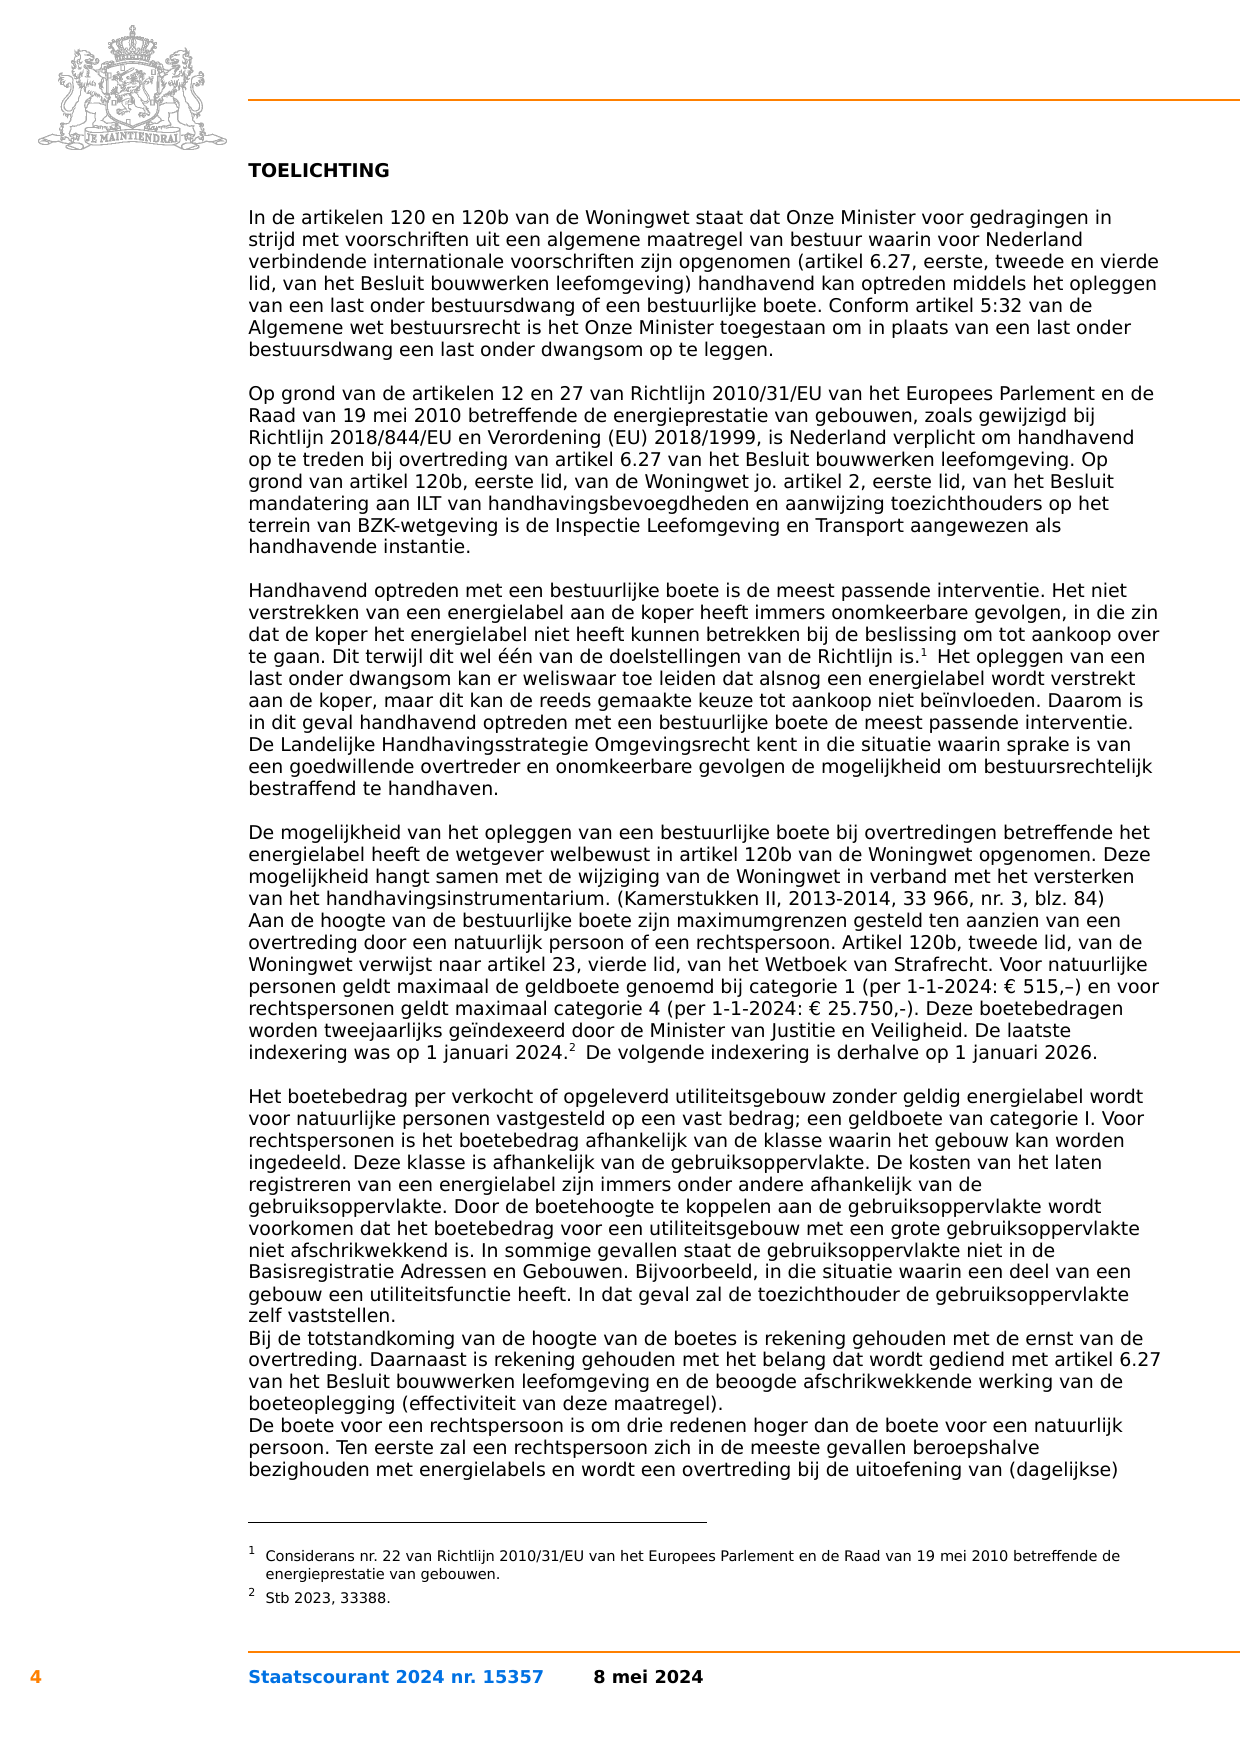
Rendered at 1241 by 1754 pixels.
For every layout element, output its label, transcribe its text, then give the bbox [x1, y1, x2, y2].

text Op grond van de artikelen 12 en 27 van Richtlijn 2010/31/EU van het Europees Parlement en de Raad van 19 mei 2010 betreffende de energieprestatie van gebouwen, zoals gewijzigd bij Richtlijn 2018/844/EU en Verordening (EU) 2018/1999, is Nederland verplicht om handhavend op te treden bij overtreding van artikel 6.27 van het Besluit bouwwerken leefomgeving. Op grond van artikel 120b, eerste lid, van de Woningwet jo. artikel 2, eerste lid, van het Besluit mandatering aan ILT van handhavingsbevoegdheden en aanwijzing toezichthouders op het terrein van BZK-wetgeving is de Inspectie Leefomgeving en Transport aangewezen als handhavende instantie. [248, 383, 1163, 558]
text Handhavend optreden met een bestuurlijke boete is de meest passende interventie. Het niet verstrekken van een energielabel aan de koper heeft immers onomkeerbare gevolgen, in die zin dat de koper het energielabel niet heeft kunnen betrekken bij de beslissing om tot aankoop over te gaan. Dit terwijl dit wel één van de doelstellingen van de Richtlijn is. Het opleggen van een last onder dwangsom kan er weliswaar toe leiden dat alsnog een energielabel wordt verstrekt aan de koper, maar dit kan de reeds gemaakte keuze tot aankoop niet beïnvloeden. Daarom is in dit geval handhavend optreden met een bestuurlijke boete de meest passende interventie. De Landelijke Handhavingsstrategie Omgevingsrecht kent in die situatie waarin sprake is van een goedwillende overtreder en onomkeerbare gevolgen de mogelijkheid om bestuursrechtelijk bestraffend te handhaven. [248, 580, 1163, 800]
text In de artikelen 120 en 120b van de Woningwet staat dat Onze Minister voor gedragingen in strijd met voorschriften uit een algemene maatregel van bestuur waarin voor Nederland verbindende internationale voorschriften zijn opgenomen (artikel 6.27, eerste, tweede en vierde lid, van het Besluit bouwwerken leefomgeving) handhavend kan optreden middels het opleggen van een last onder bestuursdwang of een bestuurlijke boete. Conform artikel 5:32 van de Algemene wet bestuursrecht is het Onze Minister toegestaan om in plaats van een last onder bestuursdwang een last onder dwangsom op te leggen. [248, 207, 1163, 361]
text Bij de totstandkoming van de hoogte van de boetes is rekening gehouden met de ernst van de overtreding. Daarnaast is rekening gehouden met het belang dat wordt gediend met artikel 6.27 van het Besluit bouwwerken leefomgeving en de beoogde afschrikwekkende werking van de boeteoplegging (effectiviteit van deze maatregel). [248, 1327, 1163, 1415]
text Aan de hoogte van de bestuurlijke boete zijn maximumgrenzen gesteld ten aanzien van een overtreding door een natuurlijk persoon of een rechtspersoon. Artikel 120b, tweede lid, van de Woningwet verwijst naar artikel 23, vierde lid, van het Wetboek van Strafrecht. Voor natuurlijke personen geldt maximaal de geldboete genoemd bij categorie 1 (per 1-1-2024: € 515,–) en voor rechtspersonen geldt maximaal categorie 4 (per 1-1-2024: € 25.750,-). Deze boetebedragen worden tweejaarlijks geïndexeerd door de Minister van Justitie en Veiligheid. De laatste indexering was op 1 januari 2024. De volgende indexering is derhalve op 1 januari 2026. [248, 910, 1163, 1064]
text Considerans nr. 22 van Richtlijn 2010/31/EU van het Europees Parlement en de Raad van 19 mei 2010 betreffende de energieprestatie van gebouwen. [248, 1544, 1163, 1583]
text De mogelijkheid van het opleggen van een bestuurlijke boete bij overtredingen betreffende het energielabel heeft de wetgever welbewust in artikel 120b van de Woningwet opgenomen. Deze mogelijkheid hangt samen met de wijziging van de Woningwet in verband met het versterken van het handhavingsinstrumentarium. (Kamerstukken II, 2013-2014, 33 966, nr. 3, blz. 84) [248, 822, 1163, 910]
text Het boetebedrag per verkocht of opgeleverd utiliteitsgebouw zonder geldig energielabel wordt voor natuurlijke personen vastgesteld op een vast bedrag; een geldboete van categorie I. Voor rechtspersonen is het boetebedrag afhankelijk van de klasse waarin het gebouw kan worden ingedeeld. Deze klasse is afhankelijk van de gebruiksoppervlakte. De kosten van het laten registreren van een energielabel zijn immers onder andere afhankelijk van de gebruiksoppervlakte. Door de boetehoogte te koppelen aan de gebruiksoppervlakte wordt voorkomen dat het boetebedrag voor een utiliteitsgebouw met een grote gebruiksoppervlakte niet afschrikwekkend is. In sommige gevallen staat de gebruiksoppervlakte niet in de Basisregistratie Adressen en Gebouwen. Bijvoorbeeld, in die situatie waarin een deel van een gebouw een utiliteitsfunctie heeft. In dat geval zal de toezichthouder de gebruiksoppervlakte zelf vaststellen. [248, 1086, 1163, 1327]
picture [38, 25, 227, 150]
text De boete voor een rechtspersoon is om drie redenen hoger dan de boete voor een natuurlijk persoon. Ten eerste zal een rechtspersoon zich in de meeste gevallen beroepshalve bezighouden met energielabels en wordt een overtreding bij de uitoefening van (dagelijkse) [248, 1415, 1163, 1481]
subtitle TOELICHTING [248, 160, 1163, 182]
text Stb 2023, 33388. [248, 1586, 1163, 1608]
